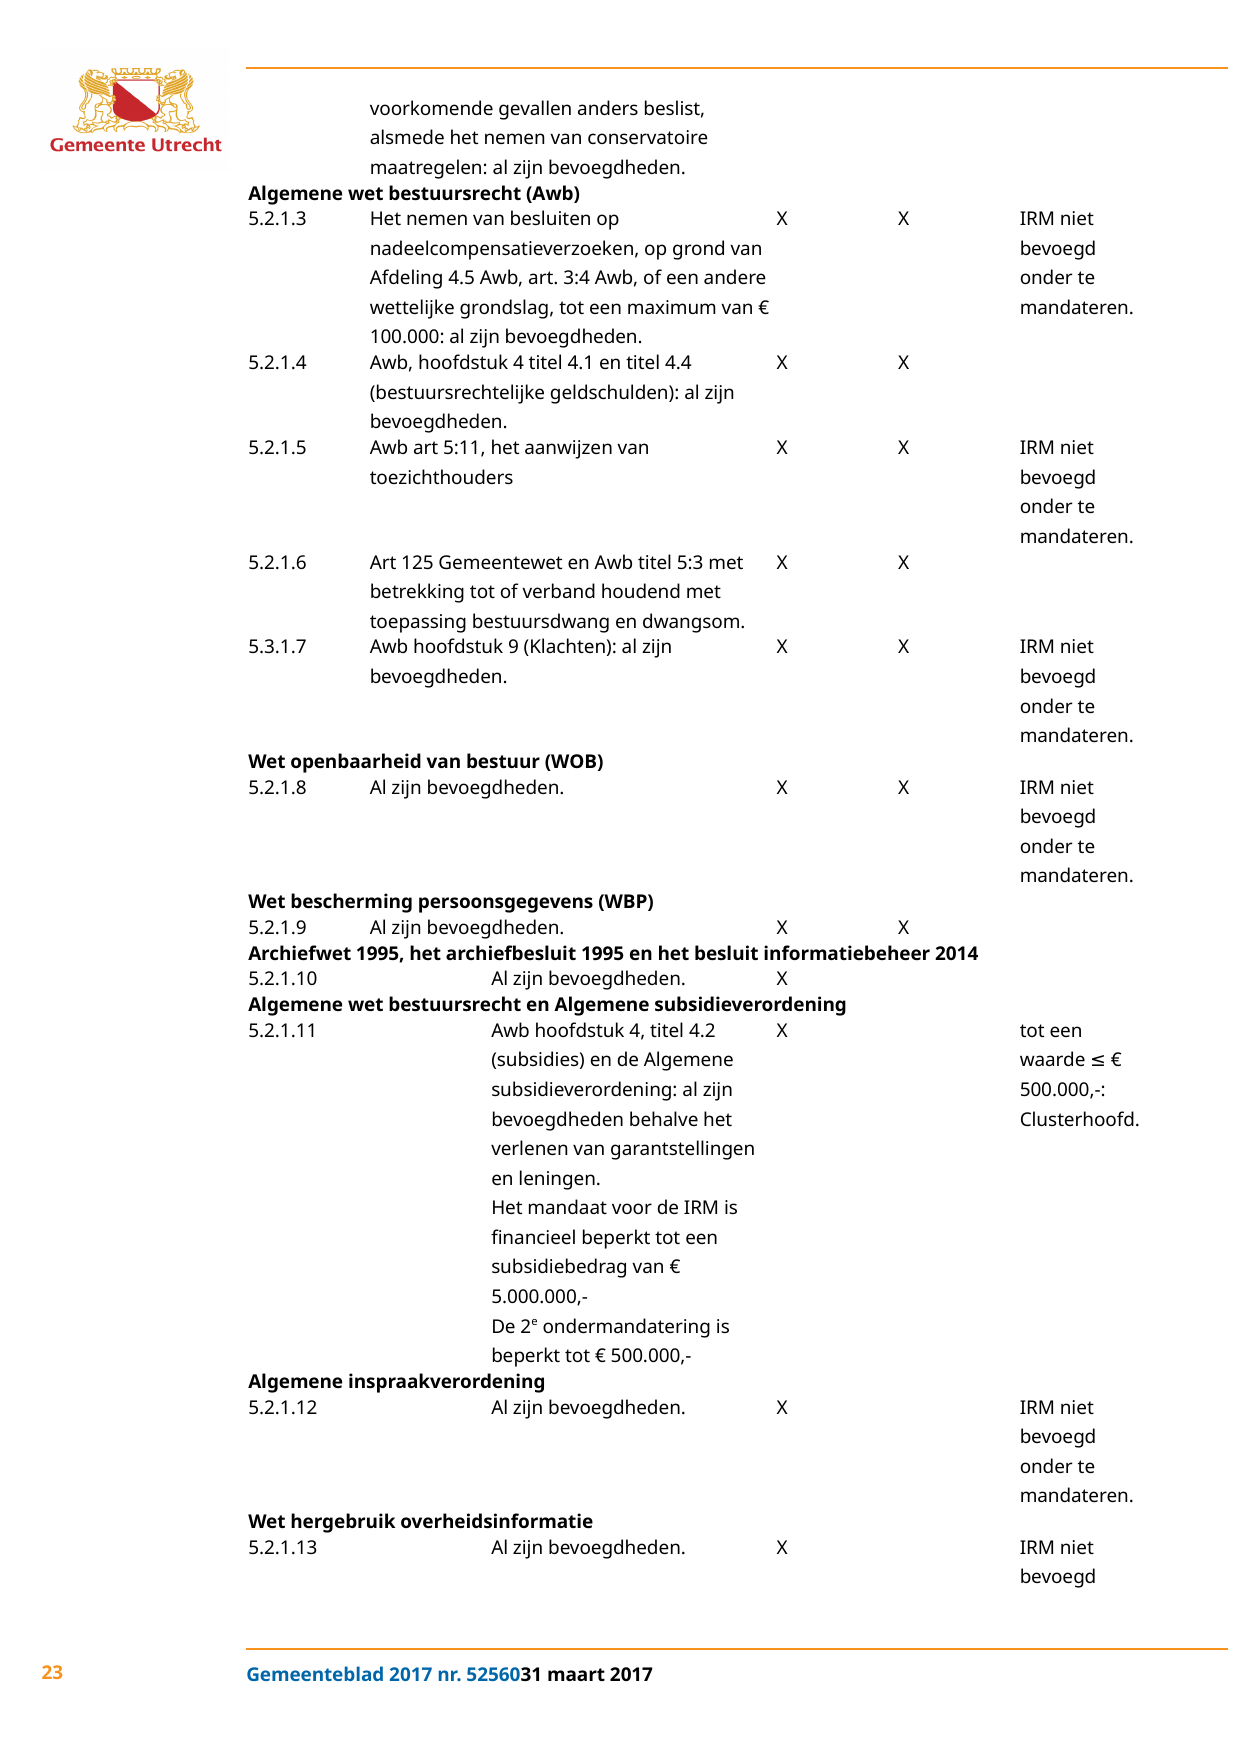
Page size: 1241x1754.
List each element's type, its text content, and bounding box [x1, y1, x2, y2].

table_cell [1020, 95, 1152, 180]
table_cell Al zijn bevoegdheden. [491, 1394, 776, 1508]
table_cell 5.2.1.5 [248, 434, 369, 549]
table_cell Algemene wet bestuursrecht (Awb) [248, 180, 1152, 205]
table_cell [1020, 549, 1152, 634]
table_cell Al zijn bevoegdheden. [491, 966, 776, 991]
table_cell IRM niet bevoegd [1020, 1534, 1152, 1589]
table_cell X [776, 549, 898, 634]
table_cell Archiefwet 1995, het archiefbesluit 1995 en het besluit informatiebeheer 2014 [248, 940, 1152, 966]
table_cell [1020, 914, 1152, 940]
table_cell Wet hergebruik overheidsinformatie [248, 1509, 1152, 1534]
table_cell Al zijn bevoegdheden. [370, 774, 776, 888]
table_cell Wet openbaarheid van bestuur (WOB) [248, 748, 1152, 774]
table_cell X [776, 205, 898, 349]
table_cell [898, 1017, 1019, 1368]
table_cell Algemene inspraakverordening [248, 1368, 1152, 1394]
table_cell 5.3.1.7 [248, 634, 369, 748]
table_cell X [776, 914, 898, 940]
table_cell X [898, 350, 1019, 434]
table_cell IRM niet bevoegd onder te mandateren. [1020, 1394, 1152, 1508]
table_cell X [776, 634, 898, 748]
table_cell 5.2.1.9 [248, 914, 369, 940]
table_cell [898, 966, 1019, 991]
table_cell 5.2.1.12 [248, 1394, 491, 1508]
table_cell IRM niet bevoegd onder te mandateren. [1020, 774, 1152, 888]
table_cell [898, 1394, 1019, 1508]
table_cell 5.2.1.4 [248, 350, 369, 434]
table_cell Awb hoofdstuk 4, titel 4.2 (subsidies) en de Algemene subsidieverordening: al zijn bevoegdheden behalve het verlenen van garantstellingen en leningen. Het mandaat voor de IRM is financieel beperkt tot een subsidiebedrag van € 5.000.000,- De 2e ondermandatering is beperkt tot € 500.000,- [491, 1017, 776, 1368]
table_cell 5.2.1.13 [248, 1534, 491, 1589]
table_cell X [776, 1534, 898, 1589]
table_cell [898, 95, 1019, 180]
table_cell 5.2.1.3 [248, 205, 369, 349]
table_cell [776, 95, 898, 180]
table_cell X [898, 205, 1019, 349]
table_cell tot een waarde ≤ € 500.000,-: Clusterhoofd. [1020, 1017, 1152, 1368]
table_cell Het nemen van besluiten op nadeelcompensatieverzoeken, op grond van Afdeling 4.5 Awb, art. 3:4 Awb, of een andere wettelijke grondslag, tot een maximum van € 100.000: al zijn bevoegdheden. [370, 205, 776, 349]
table_cell Al zijn bevoegdheden. [370, 914, 776, 940]
table_cell Al zijn bevoegdheden. [491, 1534, 776, 1589]
table_cell X [898, 774, 1019, 888]
table_cell [898, 1534, 1019, 1589]
table_cell IRM niet bevoegd onder te mandateren. [1020, 634, 1152, 748]
table_cell [248, 95, 369, 180]
table_cell X [898, 634, 1019, 748]
table_cell X [898, 914, 1019, 940]
table_cell X [776, 1394, 898, 1508]
table_cell X [776, 1017, 898, 1368]
table_cell Algemene wet bestuursrecht en Algemene subsidieverordening [248, 991, 1152, 1017]
table_cell 5.2.1.10 [248, 966, 491, 991]
picture [41, 47, 231, 172]
table_cell IRM niet bevoegd onder te mandateren. [1020, 434, 1152, 549]
table_cell X [776, 350, 898, 434]
table_cell Awb art 5:11, het aanwijzen van toezichthouders [370, 434, 776, 549]
table_cell [1020, 966, 1152, 991]
table_cell 5.2.1.8 [248, 774, 369, 888]
table_cell X [898, 549, 1019, 634]
table_cell Art 125 Gemeentewet en Awb titel 5:3 met betrekking tot of verband houdend met toepassing bestuursdwang en dwangsom. [370, 549, 776, 634]
table_cell IRM niet bevoegd onder te mandateren. [1020, 205, 1152, 349]
table_cell 5.2.1.6 [248, 549, 369, 634]
table_cell Wet bescherming persoonsgegevens (WBP) [248, 889, 1152, 914]
table_cell X [776, 774, 898, 888]
table_cell Awb hoofdstuk 9 (Klachten): al zijn bevoegdheden. [370, 634, 776, 748]
table_cell X [898, 434, 1019, 549]
table_cell X [776, 434, 898, 549]
table_cell Awb, hoofdstuk 4 titel 4.1 en titel 4.4 (bestuursrechtelijke geldschulden): al zijn bevoegdheden. [370, 350, 776, 434]
table_cell 5.2.1.11 [248, 1017, 491, 1368]
table_cell X [776, 966, 898, 991]
table_cell [1020, 350, 1152, 434]
table_cell voorkomende gevallen anders beslist, alsmede het nemen van conservatoire maatregelen: al zijn bevoegdheden. [370, 95, 776, 180]
